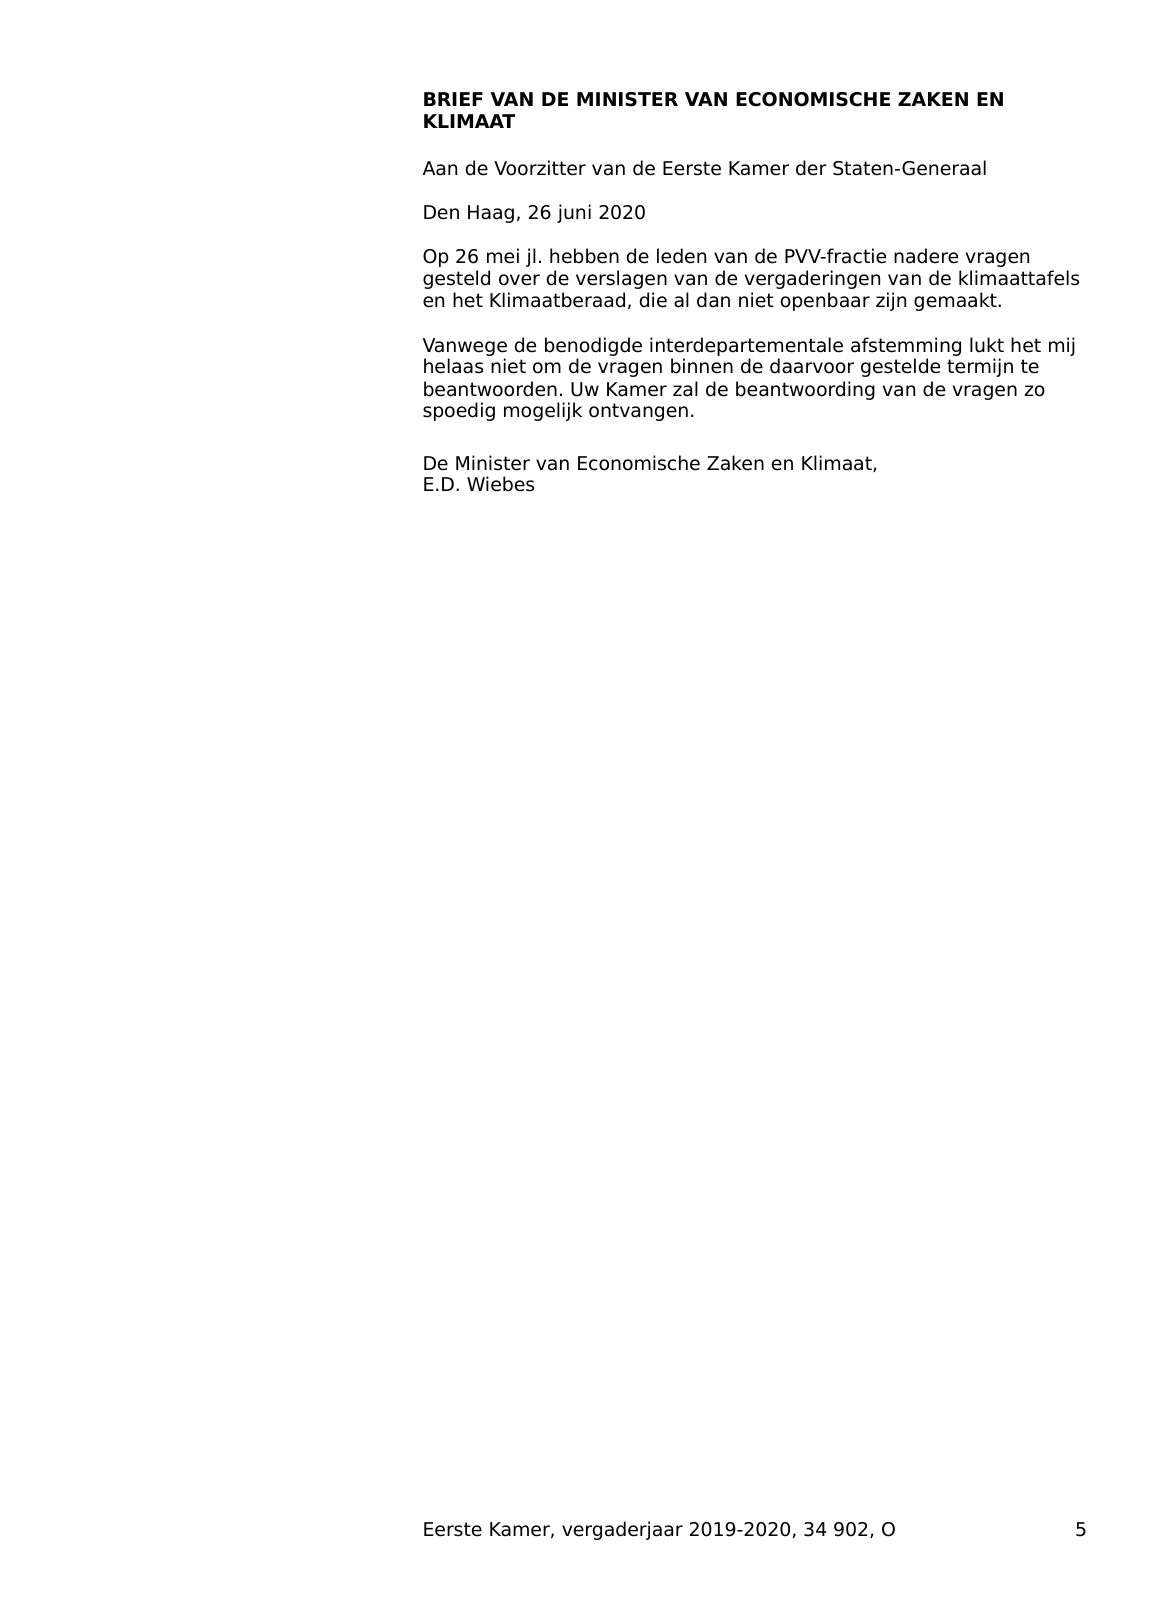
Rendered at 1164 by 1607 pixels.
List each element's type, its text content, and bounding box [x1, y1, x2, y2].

text Den Haag, 26 juni 2020 [422, 202, 1087, 224]
subtitle BRIEF VAN DE MINISTER VAN ECONOMISCHE ZAKEN EN KLIMAAT [422, 89, 1087, 133]
text De Minister van Economische Zaken en Klimaat, E.D. Wiebes [422, 452, 1087, 496]
text Vanwege de benodigde interdepartementale afstemming lukt het mij helaas niet om de vragen binnen de daarvoor gestelde termijn te beantwoorden. Uw Kamer zal de beantwoording van de vragen zo spoedig mogelijk ontvangen. [422, 334, 1087, 422]
text Op 26 mei jl. hebben de leden van de PVV-fractie nadere vragen gesteld over de verslagen van de vergaderingen van de klimaattafels en het Klimaatberaad, die al dan niet openbaar zijn gemaakt. [422, 246, 1087, 312]
text Aan de Voorzitter van de Eerste Kamer der Staten-Generaal [422, 158, 1087, 180]
